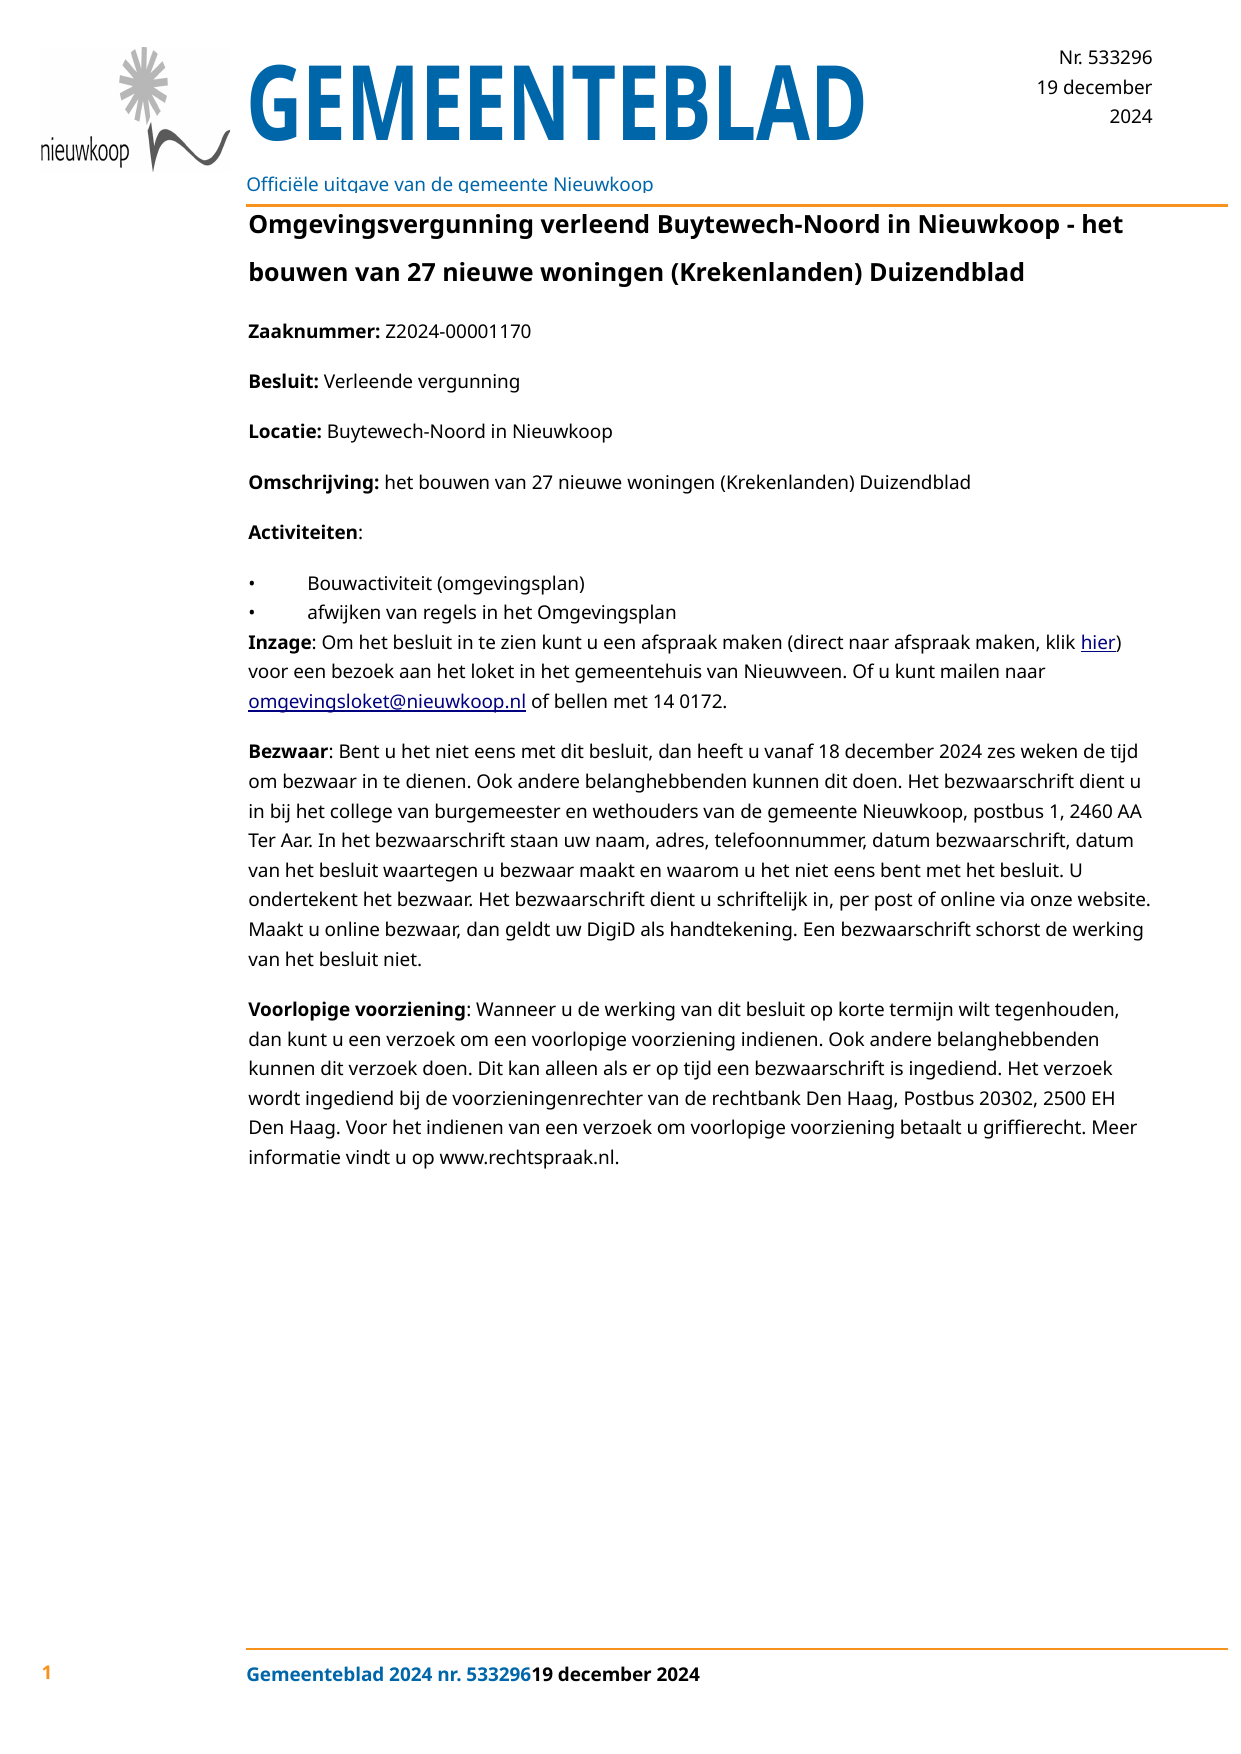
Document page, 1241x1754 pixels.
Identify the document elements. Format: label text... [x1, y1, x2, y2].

text Omschrijving: het bouwen van 27 nieuwe woningen (Krekenlanden) Duizendblad [248, 469, 1152, 495]
text Bezwaar: Bent u het niet eens met dit besluit, dan heeft u vanaf 18 december 2024 zes weken de tijd om bezwaar in te dienen. Ook andere belanghebbenden kunnen dit doen. Het bezwaarschrift dient u in bij het college van burgemeester en wethouders van de gemeente Nieuwkoop, postbus 1, 2460 AA Ter Aar. In het bezwaarschrift staan uw naam, adres, telefoonnummer, datum bezwaarschrift, datum van het besluit waartegen u bezwaar maakt en waarom u het niet eens bent met het besluit. U ondertekent het bezwaar. Het bezwaarschrift dient u schriftelijk in, per post of online via onze website. Maakt u online bezwaar, dan geldt uw DigiD als handtekening. Een bezwaarschrift schorst de werking van het besluit niet. [248, 739, 1152, 972]
text Omgevingsvergunning verleend Buytewech-Noord in Nieuwkoop - het bouwen van 27 nieuwe woningen (Krekenlanden) Duizendblad [248, 207, 1152, 288]
text Inzage: Om het besluit in te zien kunt u een afspraak maken (direct naar afspraak maken, klik hier) voor een bezoek aan het loket in het gemeentehuis van Nieuwveen. Of u kunt mailen naar omgevingsloket@nieuwkoop.nl of bellen met 14 0172. [248, 629, 1152, 714]
picture [41, 47, 231, 172]
text Voorlopige voorziening: Wanneer u de werking van dit besluit op korte termijn wilt tegenhouden, dan kunt u een verzoek om een voorlopige voorziening indienen. Ook andere belanghebbenden kunnen dit verzoek doen. Dit kan alleen als er op tijd een bezwaarschrift is ingediend. Het verzoek wordt ingediend bij de voorzieningenrechter van de rechtbank Den Haag, Postbus 20302, 2500 EH Den Haag. Voor het indienen van een verzoek om voorlopige voorziening betaalt u griffierecht. Meer informatie vindt u op www.rechtspraak.nl. [248, 996, 1152, 1170]
text Besluit: Verleende vergunning [248, 368, 1152, 394]
list afwijken van regels in het Omgevingsplan [248, 599, 1152, 625]
text Activiteiten: [248, 519, 1152, 545]
text Locatie: Buytewech-Noord in Nieuwkoop [248, 419, 1152, 444]
list Bouwactiviteit (omgevingsplan) [248, 570, 1152, 596]
text Zaaknummer: Z2024-00001170 [248, 318, 1152, 344]
